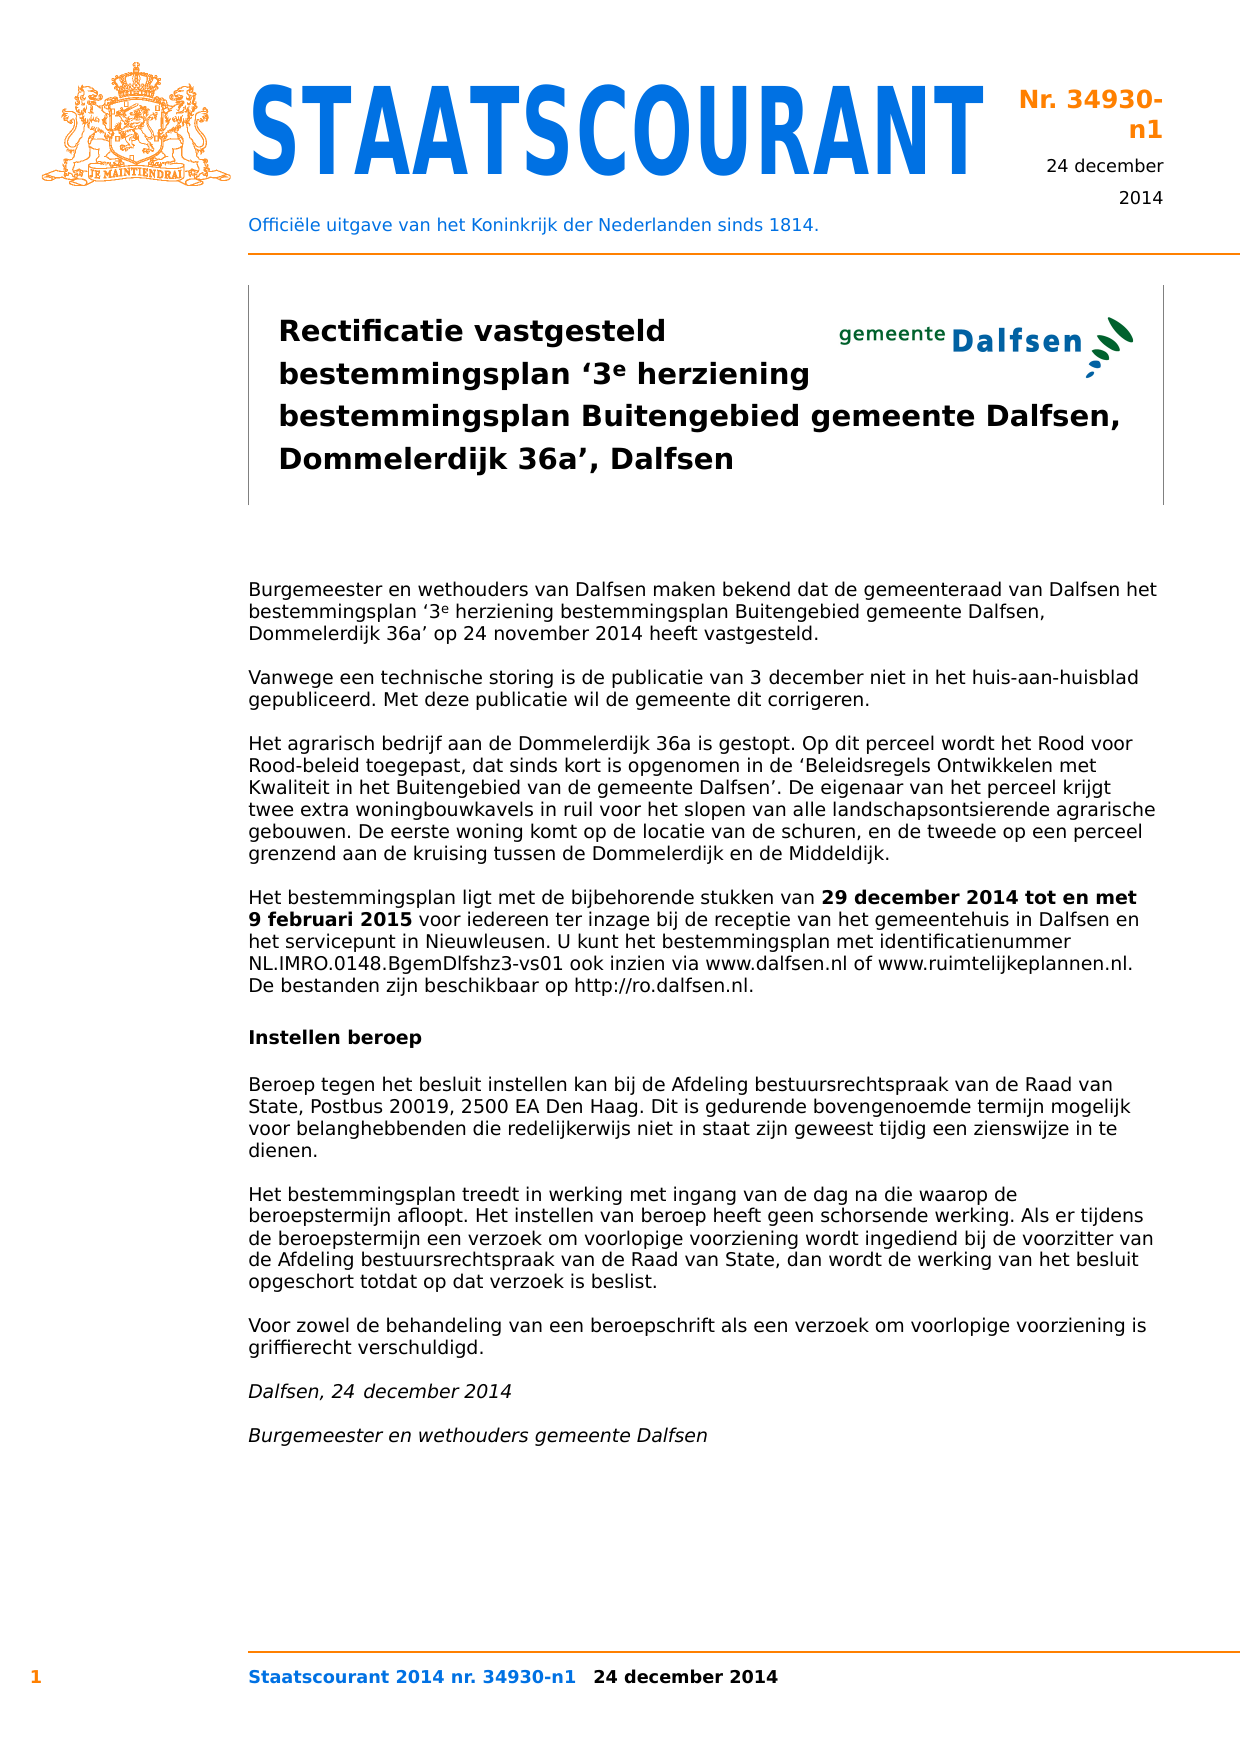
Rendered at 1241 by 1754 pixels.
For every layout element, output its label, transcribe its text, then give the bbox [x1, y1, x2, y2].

table_header STAATSCOURANT [248, 62, 998, 215]
text Beroep tegen het besluit instellen kan bij de Afdeling bestuursrechtspraak van de Raad van State, Postbus 20019, 2500 EA Den Haag. Dit is gedurende bovengenoemde termijn mogelijk voor belanghebbenden die redelijkerwijs niet in staat zijn geweest tijdig een zienswijze in te dienen. [248, 1074, 1163, 1162]
table_header Nr. 34930-n1 [998, 62, 1240, 150]
table_cell 24 december [998, 150, 1240, 182]
text Vanwege een technische storing is de publicatie van 3 december niet in het huis-aan-huisblad gepubliceerd. Met deze publicatie wil de gemeente dit corrigeren. [248, 667, 1163, 711]
picture [41, 62, 231, 186]
text Het agrarisch bedrijf aan de Dommelerdijk 36a is gestopt. Op dit perceel wordt het Rood voor Rood-beleid toegepast, dat sinds kort is opgenomen in de ‘Beleidsregels Ontwikkelen met Kwaliteit in het Buitengebied van de gemeente Dalfsen’. De eigenaar van het perceel krijgt twee extra woningbouwkavels in ruil voor het slopen van alle landschapsontsierende agrarische gebouwen. De eerste woning komt op de locatie van de schuren, en de tweede op een perceel grenzend aan de kruising tussen de Dommelerdijk en de Middeldijk. [248, 733, 1163, 865]
text Burgemeester en wethouders gemeente Dalfsen [248, 1425, 1163, 1447]
picture [838, 314, 1134, 380]
subtitle Rectificatie vastgesteld bestemmingsplan ‘3e herziening bestemmingsplan Buitengebied gemeente Dalfsen, Dommelerdijk 36a’, Dalfsen [249, 285, 1163, 505]
table_cell Officiële uitgave van het Koninkrijk der Nederlanden sinds 1814. [248, 215, 1240, 253]
table_cell 2014 [998, 183, 1240, 215]
text Voor zowel de behandeling van een beroepschrift als een verzoek om voorlopige voorziening is griffierecht verschuldigd. [248, 1315, 1163, 1359]
text Het bestemmingsplan treedt in werking met ingang van de dag na die waarop de beroepstermijn afloopt. Het instellen van beroep heeft geen schorsende werking. Als er tijdens de beroepstermijn een verzoek om voorlopige voorziening wordt ingediend bij de voorzitter van de Afdeling bestuursrechtspraak van de Raad van State, dan wordt de werking van het besluit opgeschort totdat op dat verzoek is beslist. [248, 1183, 1163, 1293]
subtitle Instellen beroep [248, 1027, 1163, 1049]
text Het bestemmingsplan ligt met de bijbehorende stukken van 29 december 2014 tot en met 9 februari 2015 voor iedereen ter inzage bij de receptie van het gemeentehuis in Dalfsen en het servicepunt in Nieuwleusen. U kunt het bestemmingsplan met identificatienummer NL.IMRO.0148.BgemDlfshz3-vs01 ook inzien via www.dalfsen.nl of www.ruimtelijkeplannen.nl. De bestanden zijn beschikbaar op http://ro.dalfsen.nl. [248, 887, 1163, 997]
text Burgemeester en wethouders van Dalfsen maken bekend dat de gemeenteraad van Dalfsen het bestemmingsplan ‘3e herziening bestemmingsplan Buitengebied gemeente Dalfsen, Dommelerdijk 36a’ op 24 november 2014 heeft vastgesteld. [248, 579, 1163, 645]
text Dalfsen, 24 december 2014 [248, 1381, 1163, 1403]
table_header [25, 62, 248, 253]
